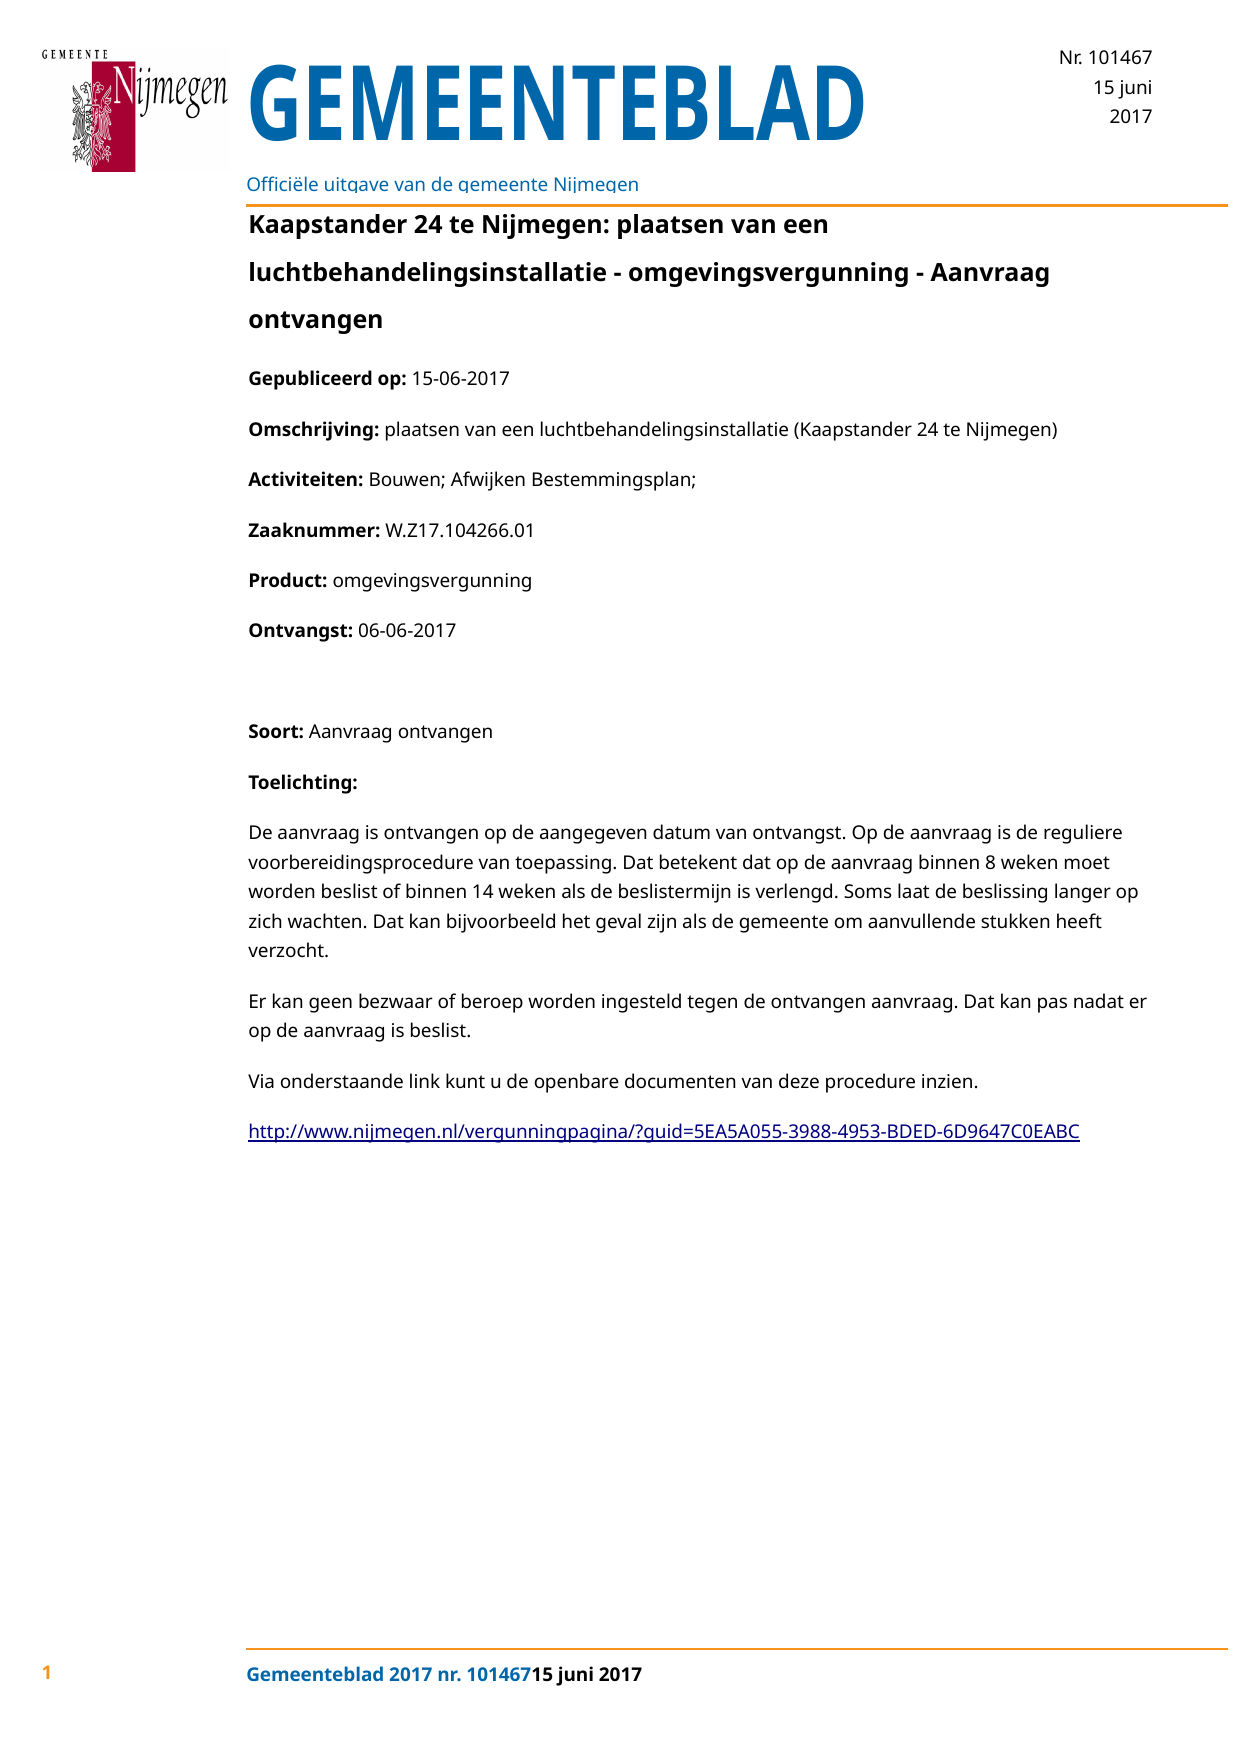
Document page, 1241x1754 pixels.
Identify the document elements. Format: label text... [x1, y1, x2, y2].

picture [41, 47, 231, 172]
text Activiteiten: Bouwen; Afwijken Bestemmingsplan; [248, 466, 1152, 492]
text Ontvangst: 06-06-2017 [248, 618, 1152, 643]
text Er kan geen bezwaar of beroep worden ingesteld tegen de ontvangen aanvraag. Dat kan pas nadat er op de aanvraag is beslist. [248, 988, 1152, 1043]
text Toelichting: [248, 769, 1152, 794]
text Kaapstander 24 te Nijmegen: plaatsen van een luchtbehandelingsinstallatie - omgevingsvergunning - Aanvraag ontvangen [248, 207, 1152, 336]
text Gepubliceerd op: 15-06-2017 [248, 366, 1152, 391]
text Soort: Aanvraag ontvangen [248, 718, 1152, 744]
text De aanvraag is ontvangen op de aangegeven datum van ontvangst. Op de aanvraag is de reguliere voorbereidingsprocedure van toepassing. Dat betekent dat op de aanvraag binnen 8 weken moet worden beslist of binnen 14 weken als de beslistermijn is verlengd. Soms laat de beslissing langer op zich wachten. Dat kan bijvoorbeeld het geval zijn als de gemeente om aanvullende stukken heeft verzocht. [248, 819, 1152, 963]
text Omschrijving: plaatsen van een luchtbehandelingsinstallatie (Kaapstander 24 te Nijmegen) [248, 416, 1152, 442]
text Zaaknummer: W.Z17.104266.01 [248, 517, 1152, 542]
text http://www.nijmegen.nl/vergunningpagina/?guid=5EA5A055-3988-4953-BDED-6D9647C0EABC [248, 1118, 1152, 1144]
text Via onderstaande link kunt u de openbare documenten van deze procedure inzien. [248, 1068, 1152, 1094]
text Product: omgevingsvergunning [248, 567, 1152, 593]
